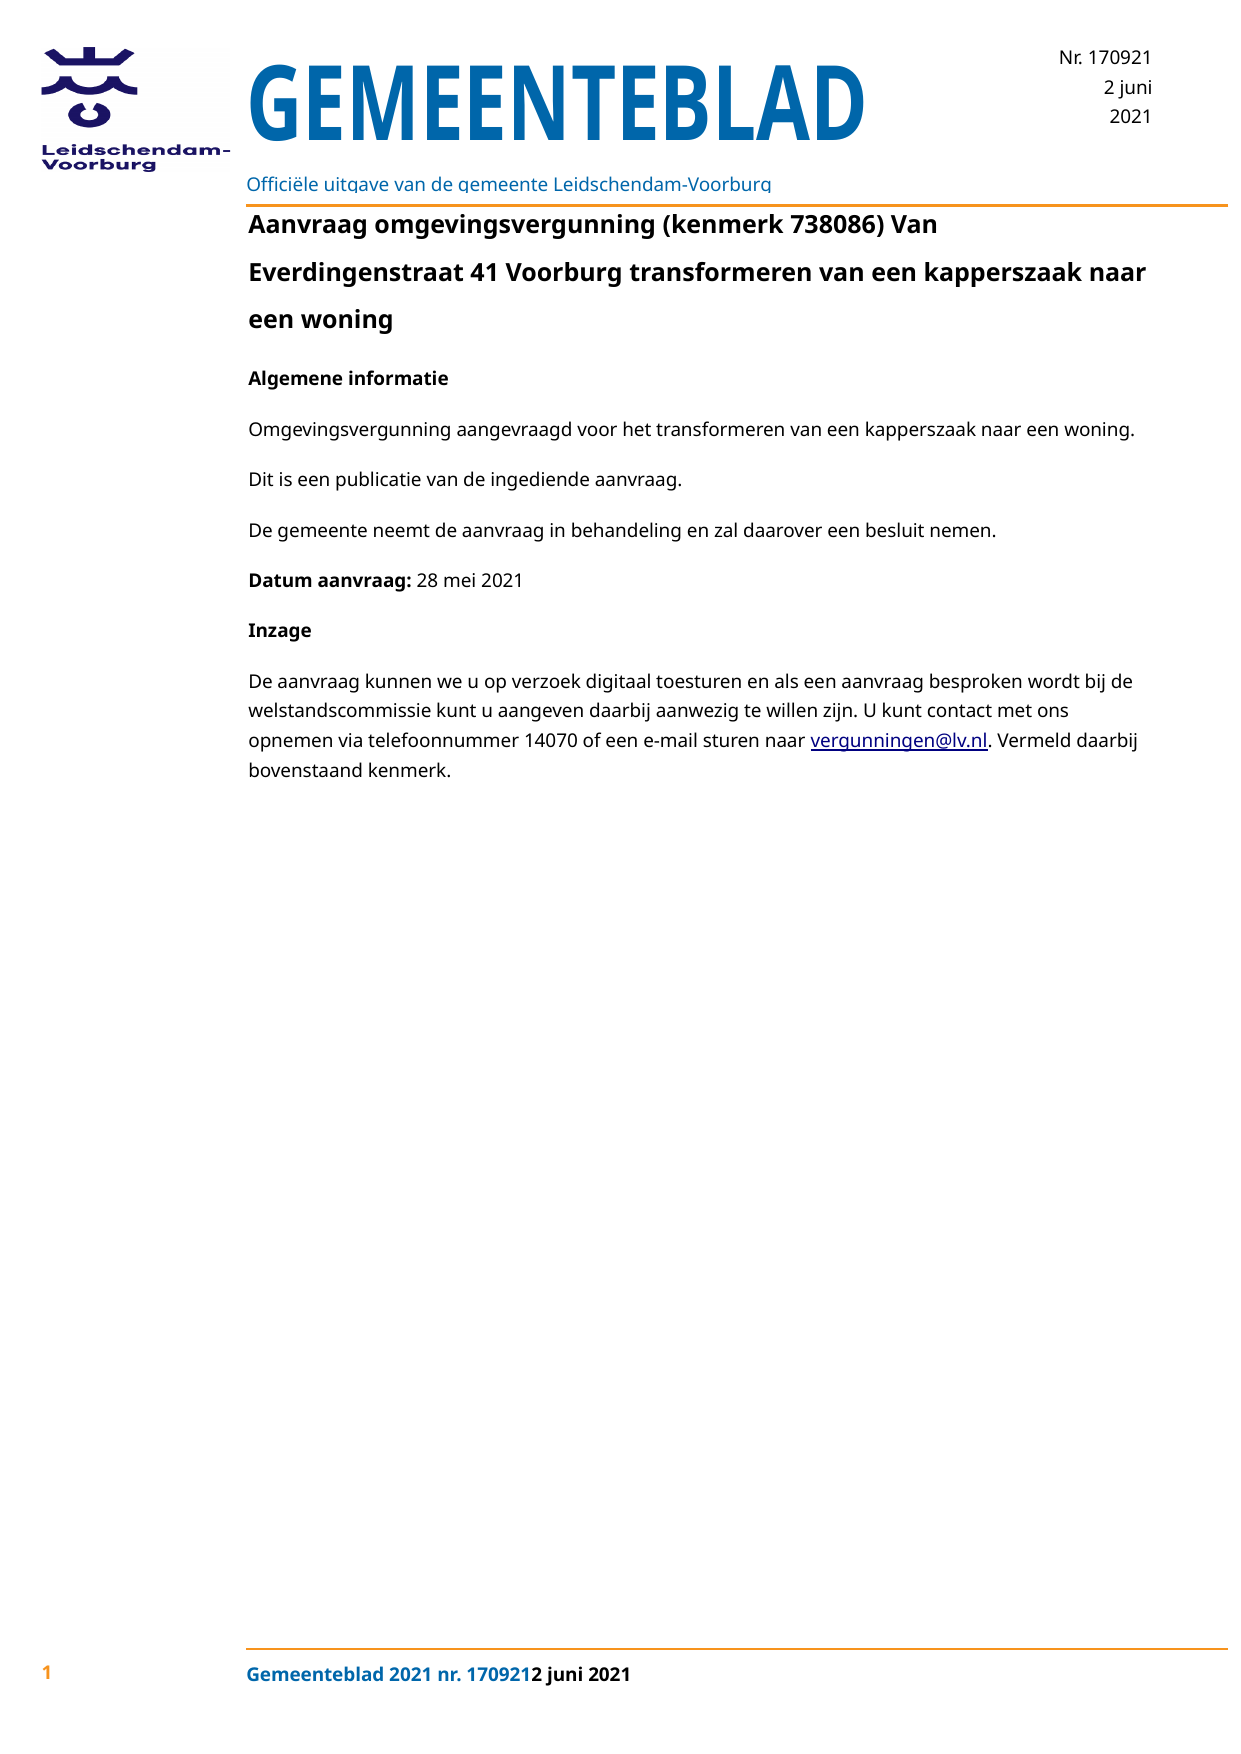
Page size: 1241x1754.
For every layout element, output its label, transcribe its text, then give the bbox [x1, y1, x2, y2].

text Aanvraag omgevingsvergunning (kenmerk 738086) Van Everdingenstraat 41 Voorburg transformeren van een kapperszaak naar een woning [248, 207, 1152, 336]
text Algemene informatie [248, 366, 1152, 391]
text De aanvraag kunnen we u op verzoek digitaal toesturen en als een aanvraag besproken wordt bij de welstandscommissie kunt u aangeven daarbij aanwezig te willen zijn. U kunt contact met ons opnemen via telefoonnummer 14070 of een e-mail sturen naar vergunningen@lv.nl. Vermeld daarbij bovenstaand kenmerk. [248, 668, 1152, 782]
picture [41, 47, 231, 172]
text Datum aanvraag: 28 mei 2021 [248, 567, 1152, 593]
text Omgevingsvergunning aangevraagd voor het transformeren van een kapperszaak naar een woning. [248, 416, 1152, 442]
text Inzage [248, 618, 1152, 643]
text De gemeente neemt de aanvraag in behandeling en zal daarover een besluit nemen. [248, 517, 1152, 542]
text Dit is een publicatie van de ingediende aanvraag. [248, 466, 1152, 492]
